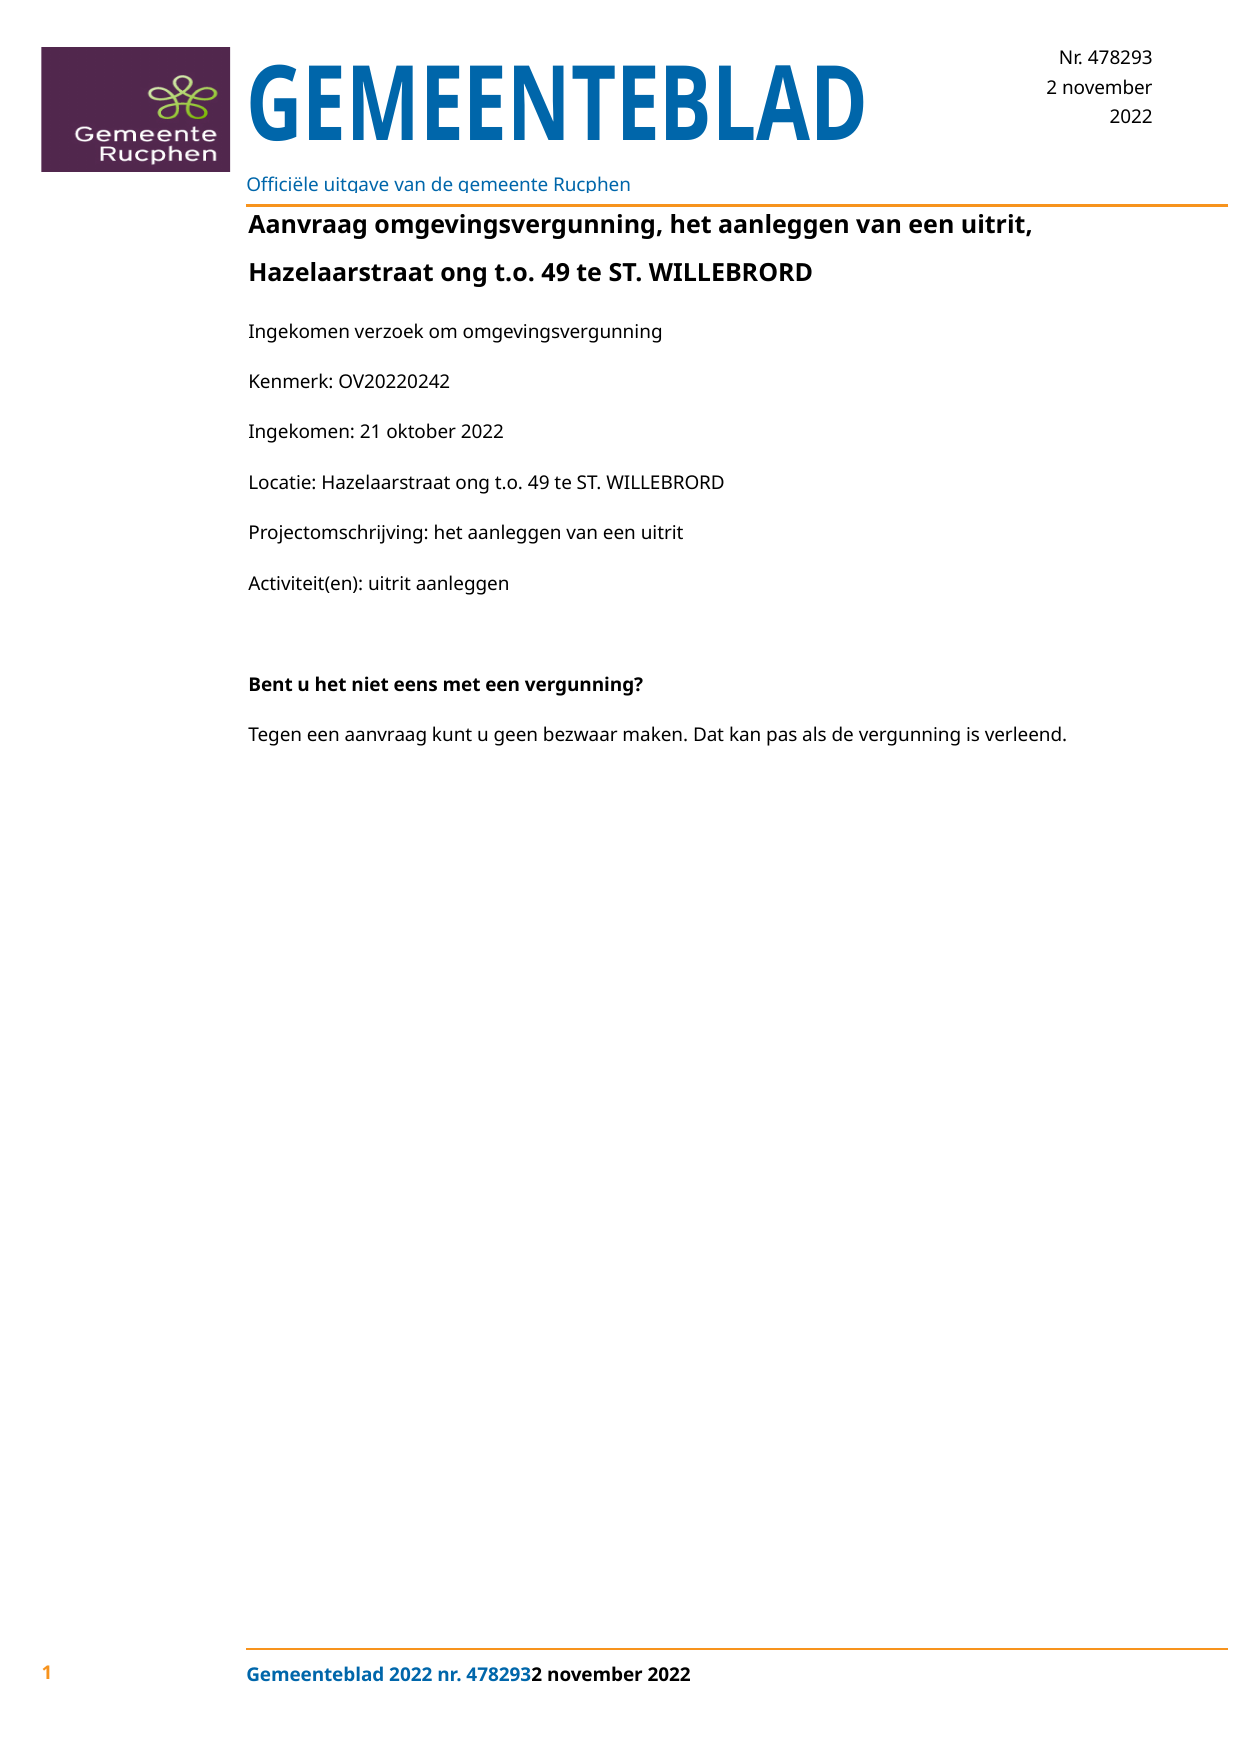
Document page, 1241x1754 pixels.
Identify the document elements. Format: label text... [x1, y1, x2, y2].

text Tegen een aanvraag kunt u geen bezwaar maken. Dat kan pas als de vergunning is verleend. [248, 721, 1152, 747]
text Projectomschrijving: het aanleggen van een uitrit [248, 519, 1152, 545]
text Activiteit(en): uitrit aanleggen [248, 570, 1152, 596]
text Locatie: Hazelaarstraat ong t.o. 49 te ST. WILLEBRORD [248, 469, 1152, 495]
text Ingekomen verzoek om omgevingsvergunning [248, 318, 1152, 344]
text Bent u het niet eens met een vergunning? [248, 671, 1152, 697]
text Kenmerk: OV20220242 [248, 368, 1152, 394]
picture [41, 47, 231, 172]
text Ingekomen: 21 oktober 2022 [248, 419, 1152, 444]
text Aanvraag omgevingsvergunning, het aanleggen van een uitrit, Hazelaarstraat ong t.o. 49 te ST. WILLEBRORD [248, 207, 1152, 288]
